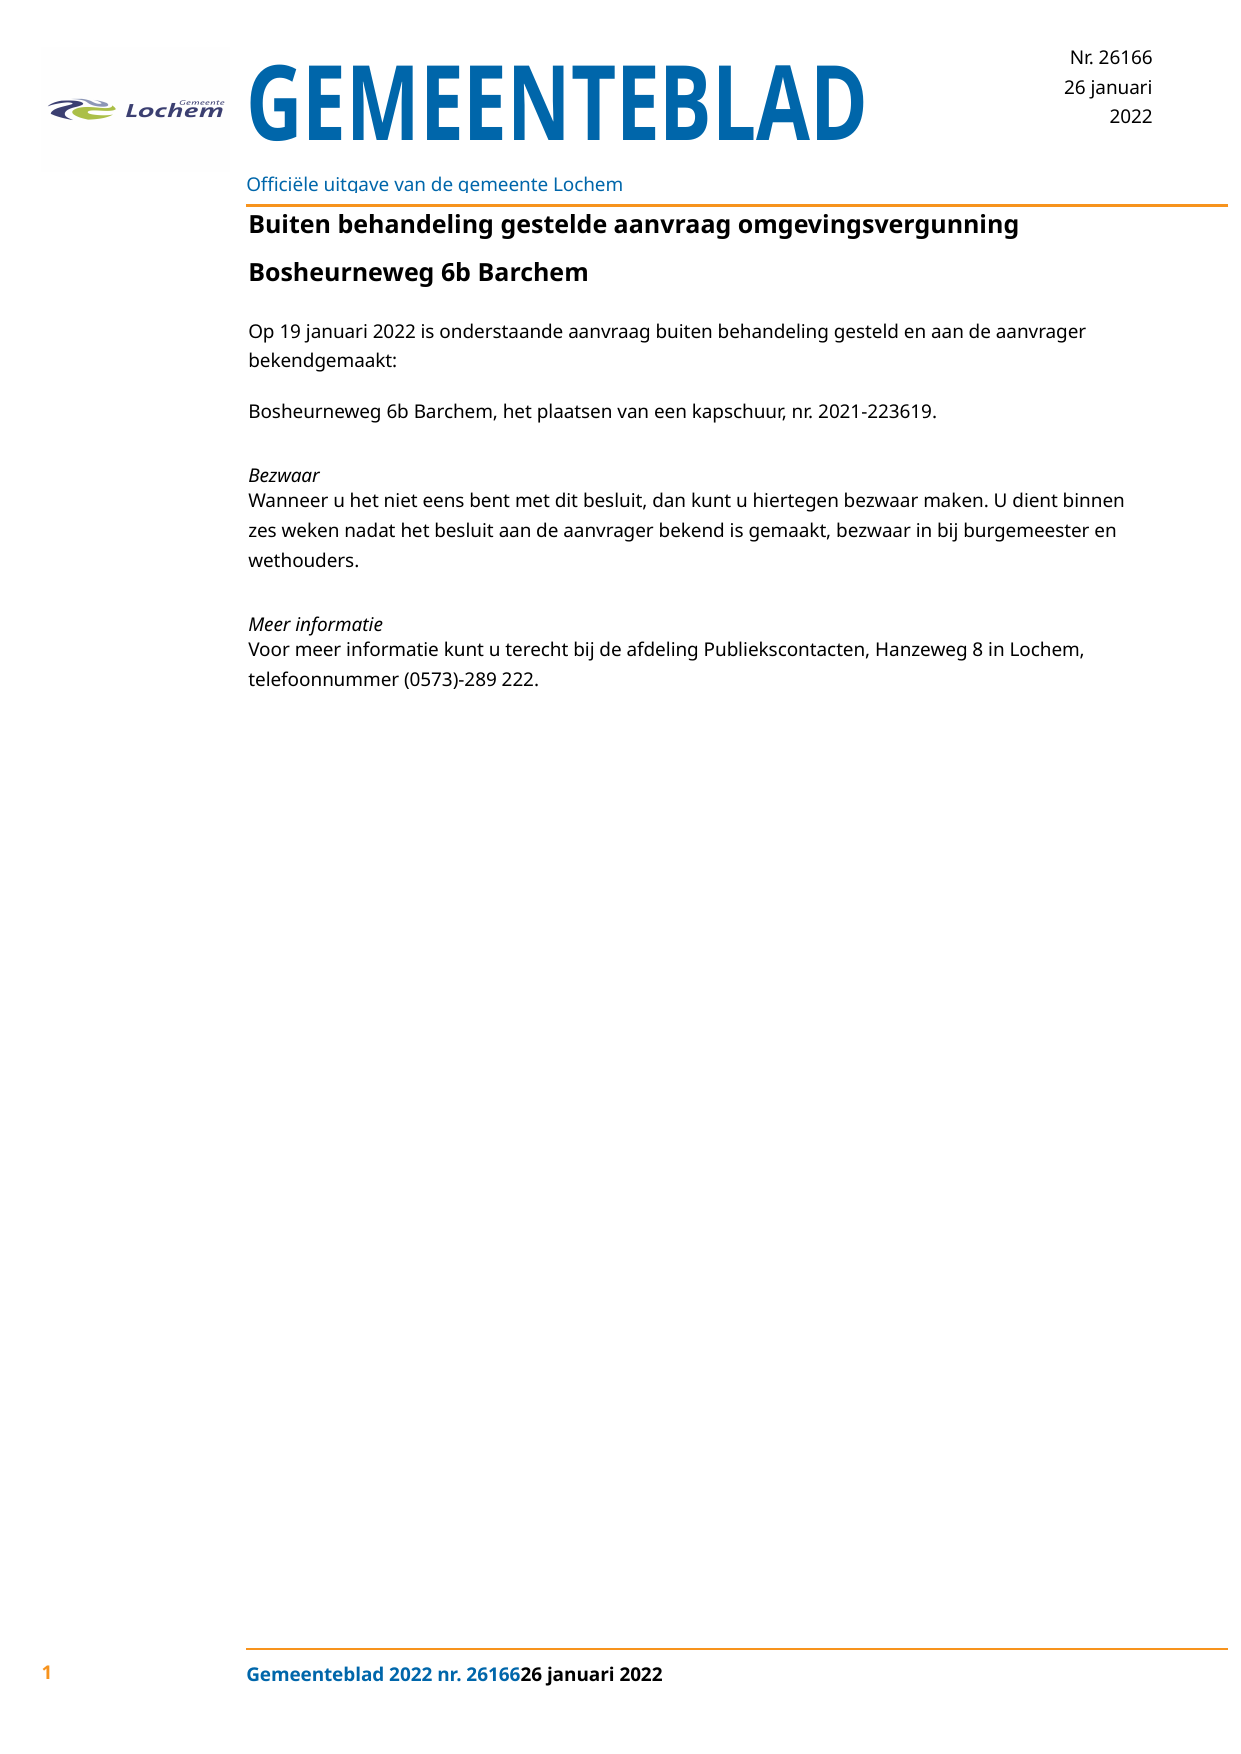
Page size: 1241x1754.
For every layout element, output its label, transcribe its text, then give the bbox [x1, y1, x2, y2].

text Op 19 januari 2022 is onderstaande aanvraag buiten behandeling gesteld en aan de aanvrager bekendgemaakt: [248, 318, 1152, 373]
text Buiten behandeling gestelde aanvraag omgevingsvergunning Bosheurneweg 6b Barchem [248, 207, 1152, 288]
text Bezwaar [248, 462, 1152, 488]
text Meer informatie [248, 611, 1152, 636]
text Voor meer informatie kunt u terecht bij de afdeling Publiekscontacten, Hanzeweg 8 in Lochem, telefoonnummer (0573)-289 222. [248, 636, 1152, 692]
text Bosheurneweg 6b Barchem, het plaatsen van een kapschuur, nr. 2021-223619. [248, 398, 1152, 424]
picture [41, 47, 231, 172]
text Wanneer u het niet eens bent met dit besluit, dan kunt u hiertegen bezwaar maken. U dient binnen zes weken nadat het besluit aan de aanvrager bekend is gemaakt, bezwaar in bij burgemeester en wethouders. [248, 488, 1152, 572]
